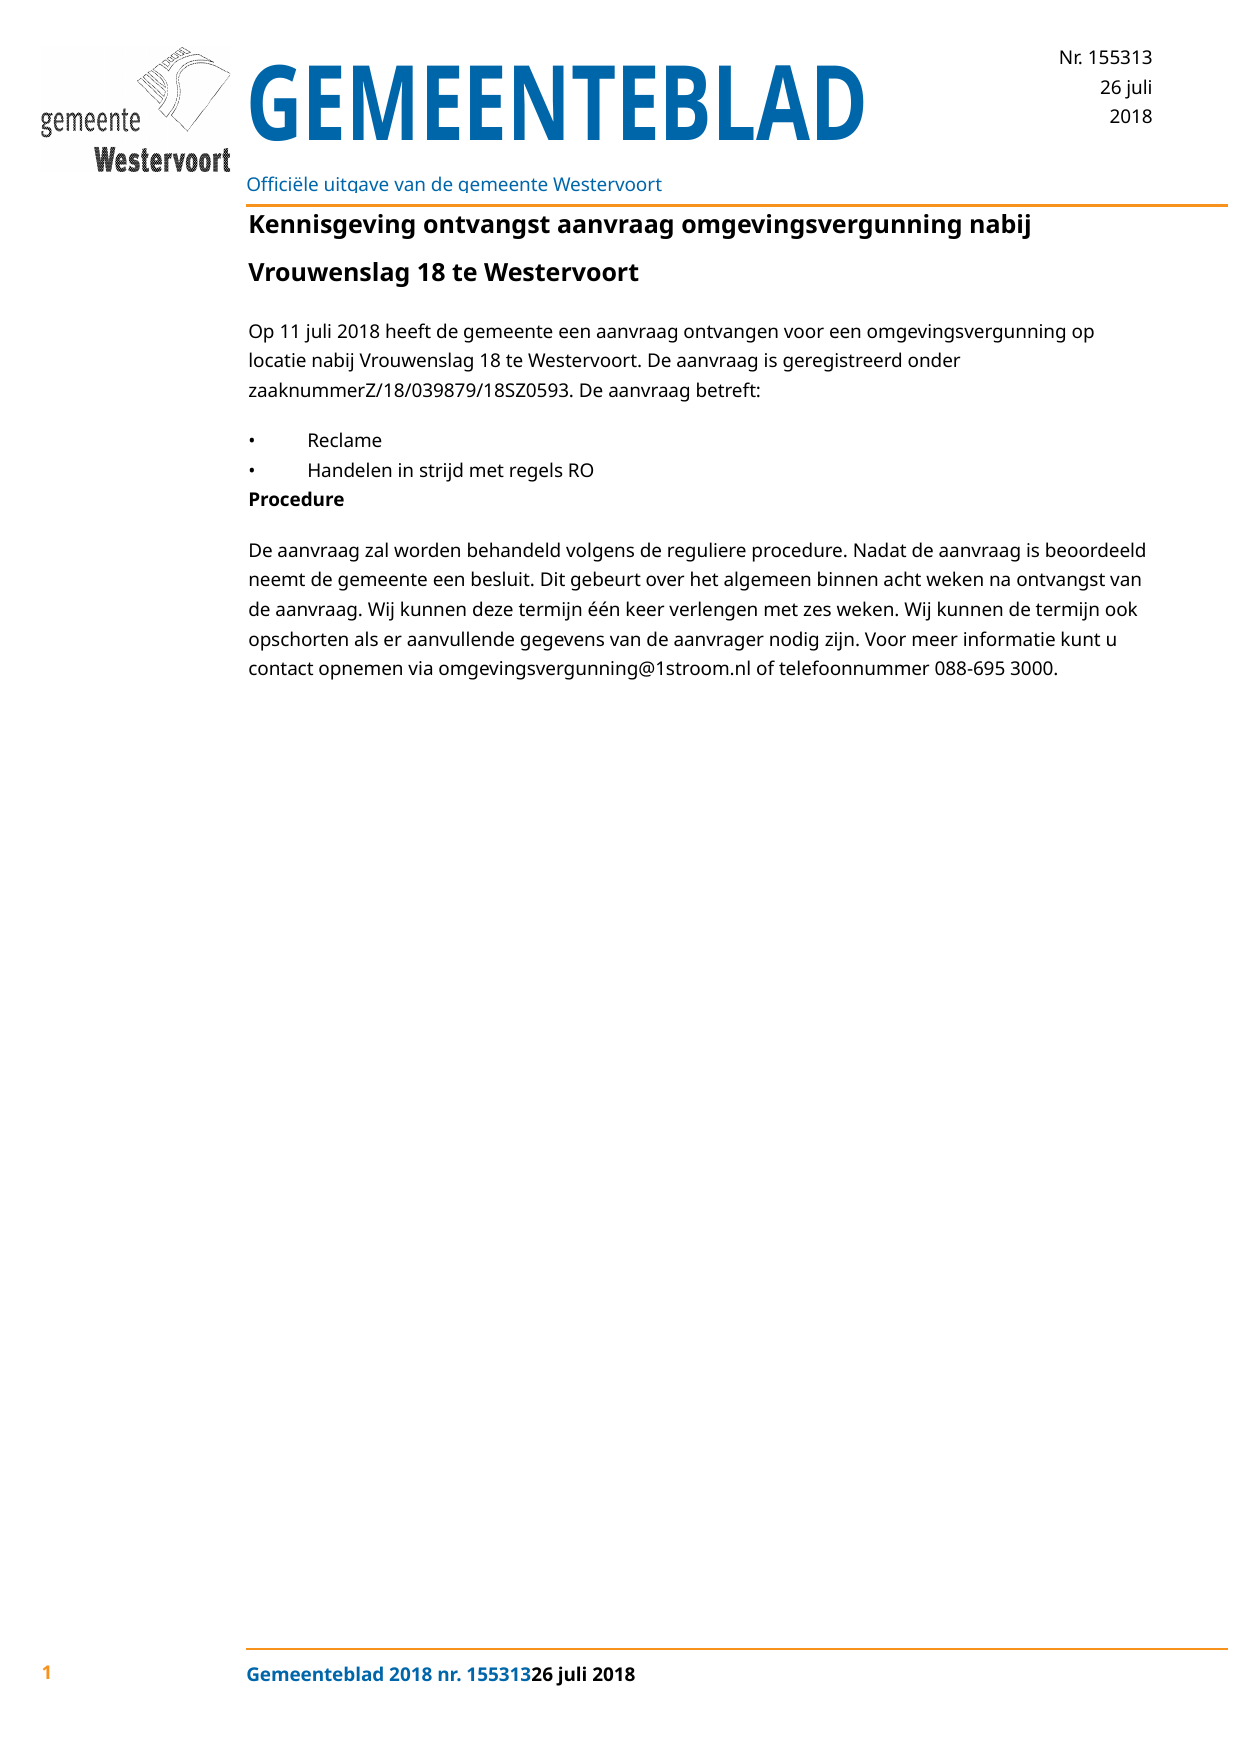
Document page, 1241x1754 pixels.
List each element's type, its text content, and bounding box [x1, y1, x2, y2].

list Handelen in strijd met regels RO [248, 457, 1152, 483]
list Reclame [248, 427, 1152, 453]
text Op 11 juli 2018 heeft de gemeente een aanvraag ontvangen voor een omgevingsvergunning op locatie nabij Vrouwenslag 18 te Westervoort. De aanvraag is geregistreerd onder zaaknummerZ/18/039879/18SZ0593. De aanvraag betreft: [248, 318, 1152, 403]
picture [41, 47, 231, 172]
text Kennisgeving ontvangst aanvraag omgevingsvergunning nabij Vrouwenslag 18 te Westervoort [248, 207, 1152, 288]
text De aanvraag zal worden behandeld volgens de reguliere procedure. Nadat de aanvraag is beoordeeld neemt de gemeente een besluit. Dit gebeurt over het algemeen binnen acht weken na ontvangst van de aanvraag. Wij kunnen deze termijn één keer verlengen met zes weken. Wij kunnen de termijn ook opschorten als er aanvullende gegevens van de aanvrager nodig zijn. Voor meer informatie kunt u contact opnemen via omgevingsvergunning@1stroom.nl of telefoonnummer 088-695 3000. [248, 537, 1152, 681]
text Procedure [248, 487, 1152, 512]
